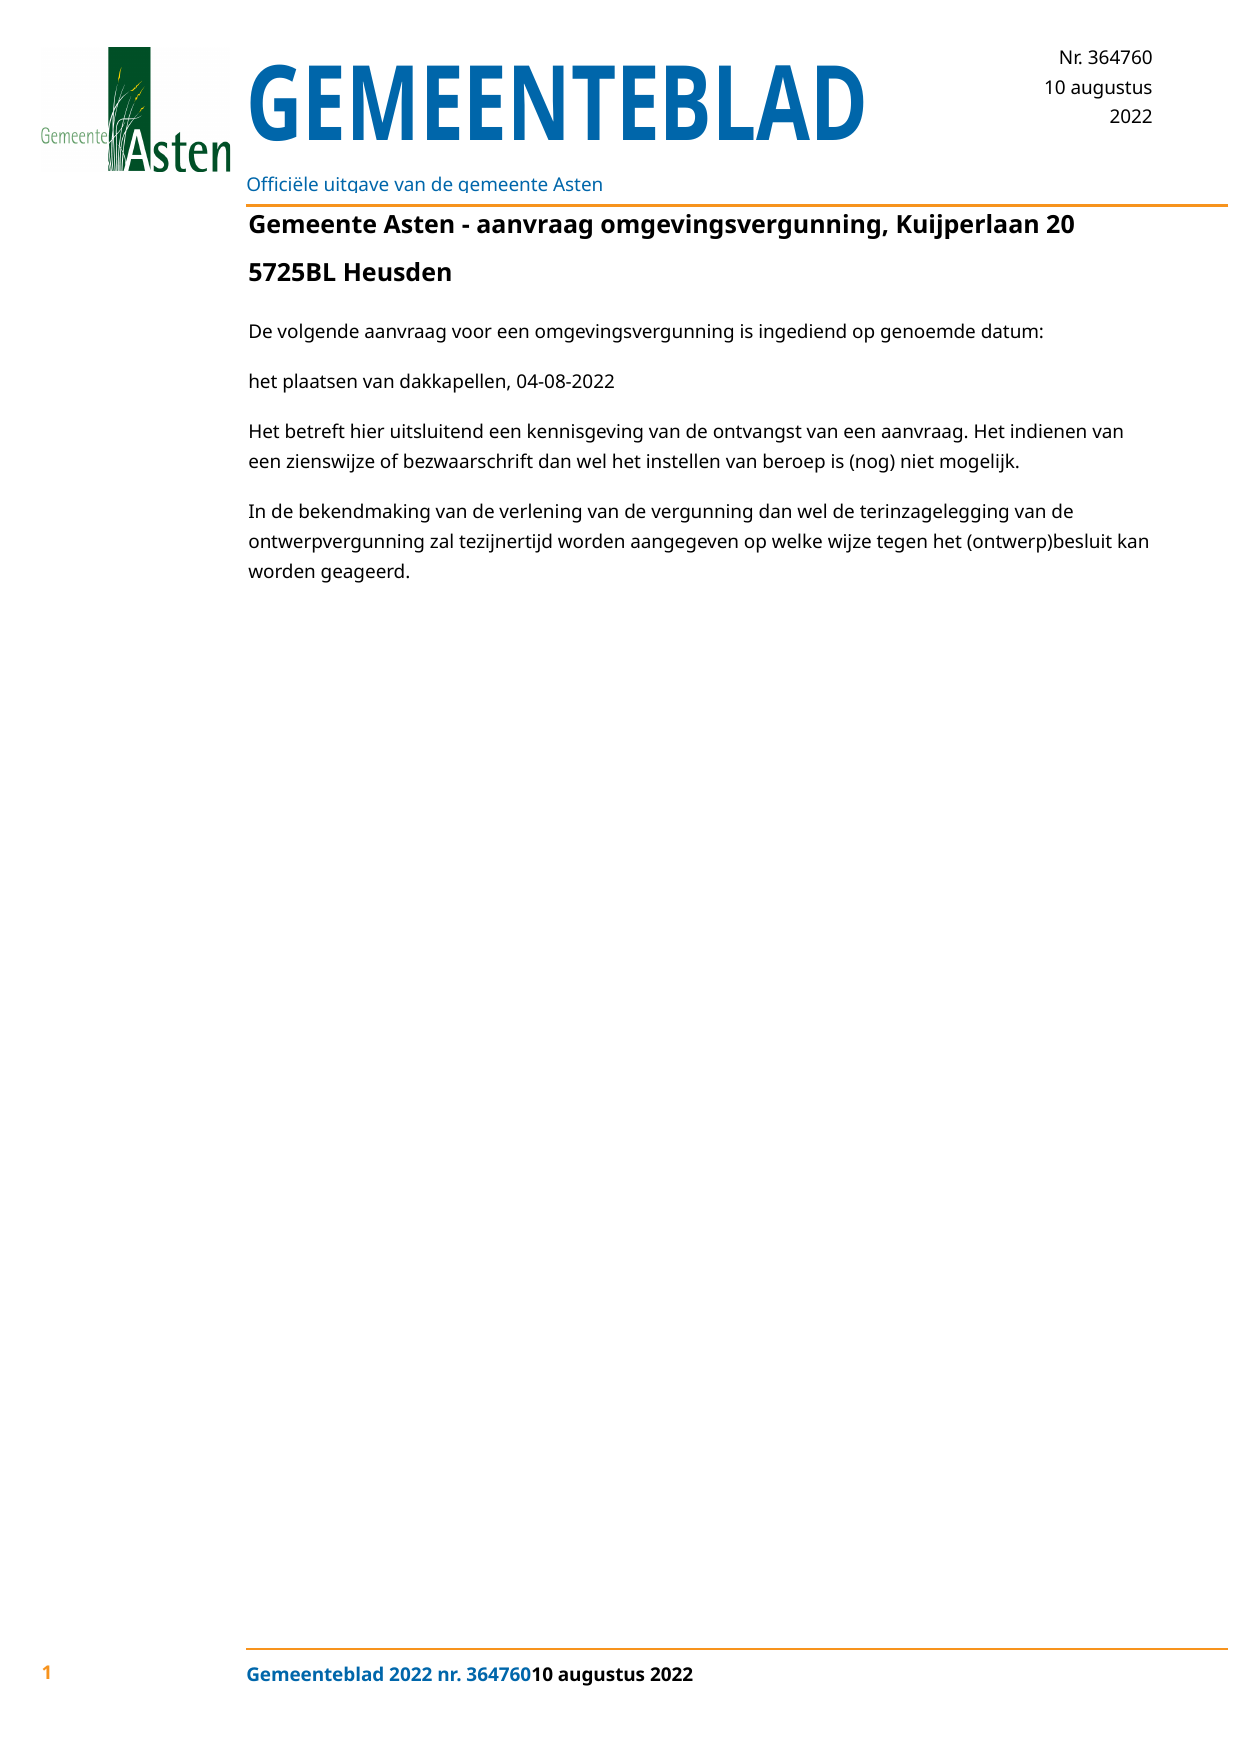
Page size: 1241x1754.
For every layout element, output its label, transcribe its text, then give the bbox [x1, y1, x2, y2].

text het plaatsen van dakkapellen, 04-08-2022 [248, 368, 1152, 394]
picture [41, 47, 231, 172]
text Het betreft hier uitsluitend een kennisgeving van de ontvangst van een aanvraag. Het indienen van een zienswijze of bezwaarschrift dan wel het instellen van beroep is (nog) niet mogelijk. [248, 419, 1152, 474]
text In de bekendmaking van de verlening van de vergunning dan wel de terinzagelegging van de ontwerpvergunning zal tezijnertijd worden aangegeven op welke wijze tegen het (ontwerp)besluit kan worden geageerd. [248, 499, 1152, 584]
text De volgende aanvraag voor een omgevingsvergunning is ingediend op genoemde datum: [248, 318, 1152, 344]
text Gemeente Asten - aanvraag omgevingsvergunning, Kuijperlaan 20 5725BL Heusden [248, 207, 1152, 288]
